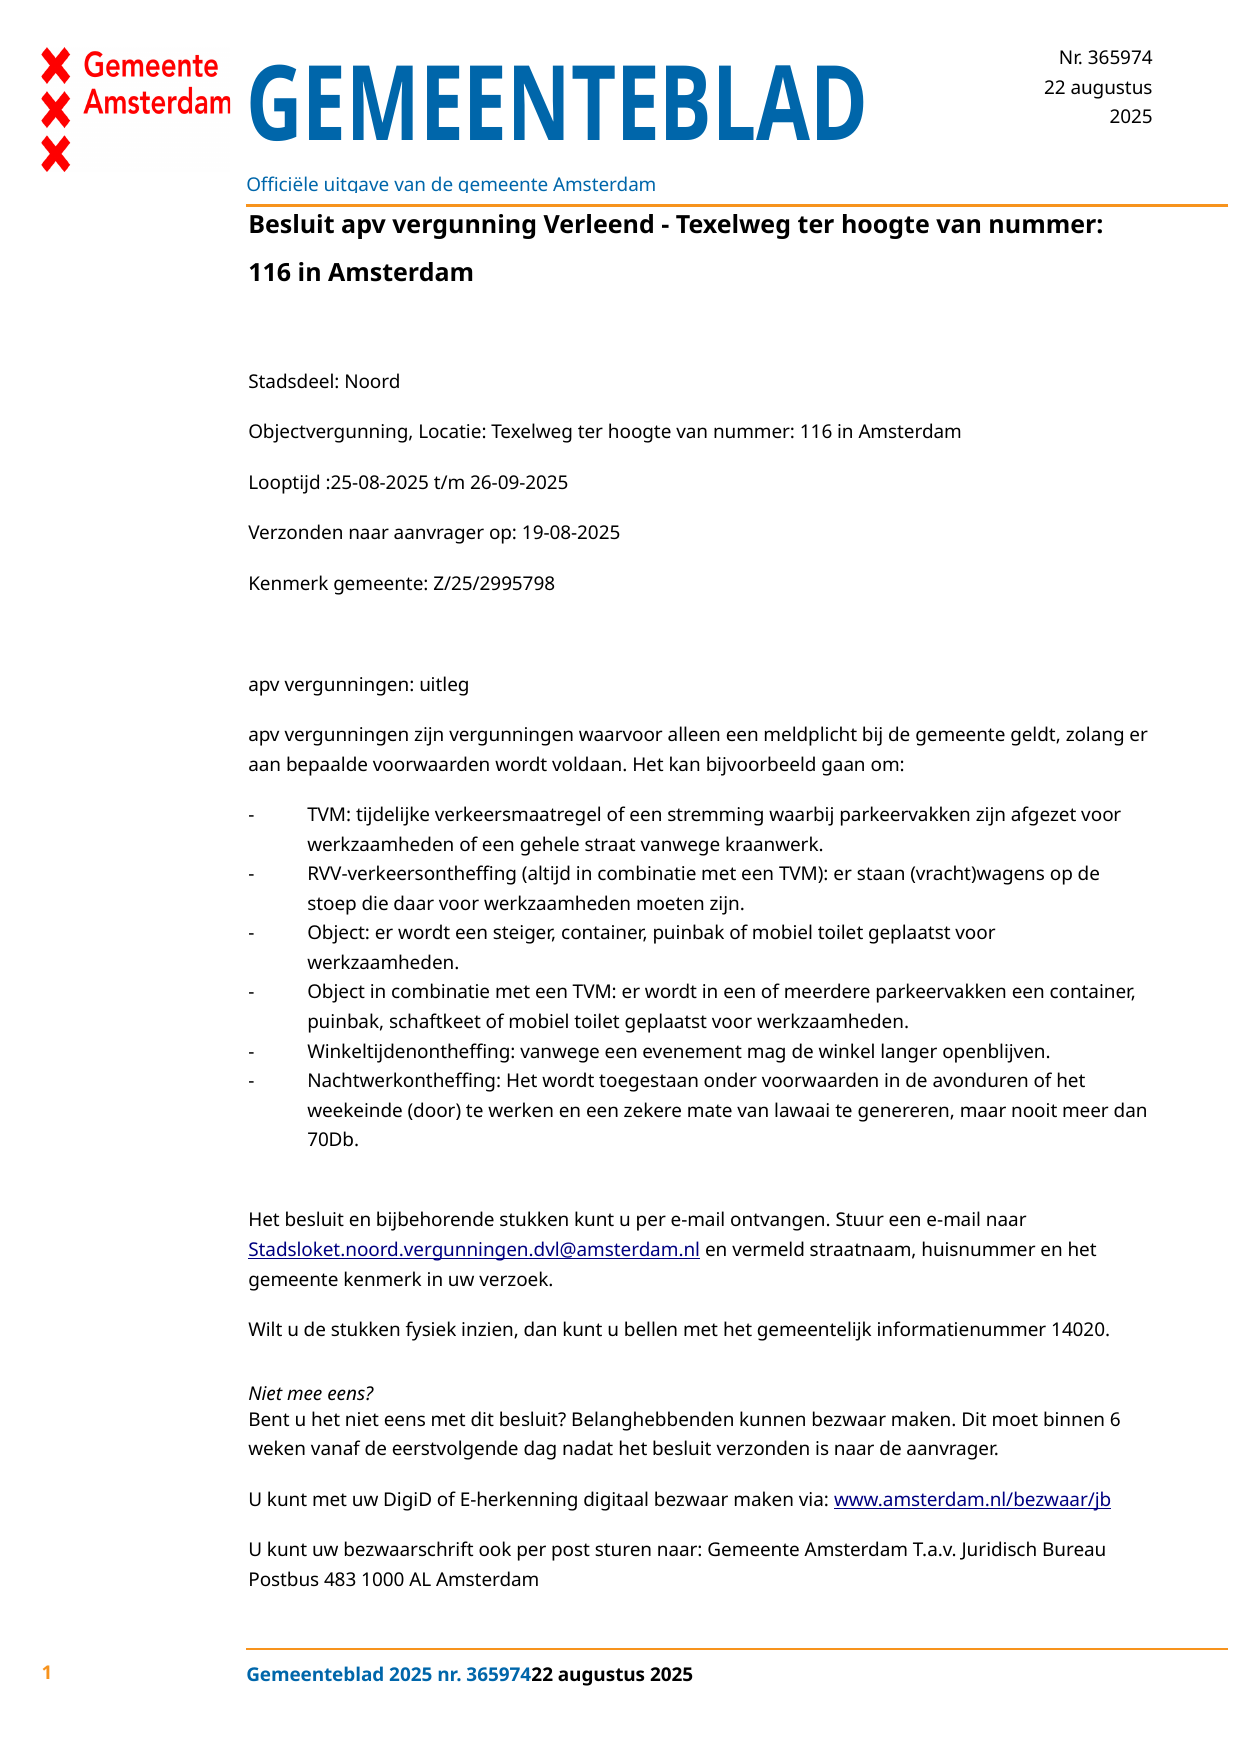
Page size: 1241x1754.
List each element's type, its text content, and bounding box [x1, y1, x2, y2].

text apv vergunningen: uitleg [248, 671, 1152, 697]
list Object in combinatie met een TVM: er wordt in een of meerdere parkeervakken een container, puinbak, schaftkeet of mobiel toilet geplaatst voor werkzaamheden. [248, 979, 1152, 1034]
picture [41, 47, 231, 172]
text Besluit apv vergunning Verleend - Texelweg ter hoogte van nummer: 116 in Amsterdam [248, 207, 1152, 288]
list Winkeltijdenontheffing: vanwege een evenement mag de winkel langer openblijven. [248, 1038, 1152, 1064]
text Looptijd :25-08-2025 t/m 26-09-2025 [248, 469, 1152, 495]
text Kenmerk gemeente: Z/25/2995798 [248, 570, 1152, 596]
text Wilt u de stukken fysiek inzien, dan kunt u bellen met het gemeentelijk informatienummer 14020. [248, 1316, 1152, 1342]
list RVV-verkeersontheffing (altijd in combinatie met een TVM): er staan (vracht)wagens op de stoep die daar voor werkzaamheden moeten zijn. [248, 860, 1152, 916]
text Stadsdeel: Noord [248, 368, 1152, 394]
text Bent u het niet eens met dit besluit? Belanghebbenden kunnen bezwaar maken. Dit moet binnen 6 weken vanaf de eerstvolgende dag nadat het besluit verzonden is naar de aanvrager. [248, 1406, 1152, 1461]
text Niet mee eens? [248, 1380, 1152, 1406]
text Verzonden naar aanvrager op: 19-08-2025 [248, 519, 1152, 545]
text apv vergunningen zijn vergunningen waarvoor alleen een meldplicht bij de gemeente geldt, zolang er aan bepaalde voorwaarden wordt voldaan. Het kan bijvoorbeeld gaan om: [248, 721, 1152, 777]
text U kunt met uw DigiD of E-herkenning digitaal bezwaar maken via: www.amsterdam.nl/bezwaar/jb [248, 1486, 1152, 1512]
text Het besluit en bijbehorende stukken kunt u per e-mail ontvangen. Stuur een e-mail naar Stadsloket.noord.vergunningen.dvl@amsterdam.nl en vermeld straatnaam, huisnummer en het gemeente kenmerk in uw verzoek. [248, 1207, 1152, 1292]
text U kunt uw bezwaarschrift ook per post sturen naar: Gemeente Amsterdam T.a.v. Juridisch Bureau Postbus 483 1000 AL Amsterdam [248, 1536, 1152, 1592]
list Nachtwerkontheffing: Het wordt toegestaan onder voorwaarden in de avonduren of het weekeinde (door) te werken en een zekere mate van lawaai te genereren, maar nooit meer dan 70Db. [248, 1067, 1152, 1152]
text Objectvergunning, Locatie: Texelweg ter hoogte van nummer: 116 in Amsterdam [248, 419, 1152, 444]
list Object: er wordt een steiger, container, puinbak of mobiel toilet geplaatst voor werkzaamheden. [248, 919, 1152, 975]
list TVM: tijdelijke verkeersmaatregel of een stremming waarbij parkeervakken zijn afgezet voor werkzaamheden of een gehele straat vanwege kraanwerk. [248, 801, 1152, 857]
